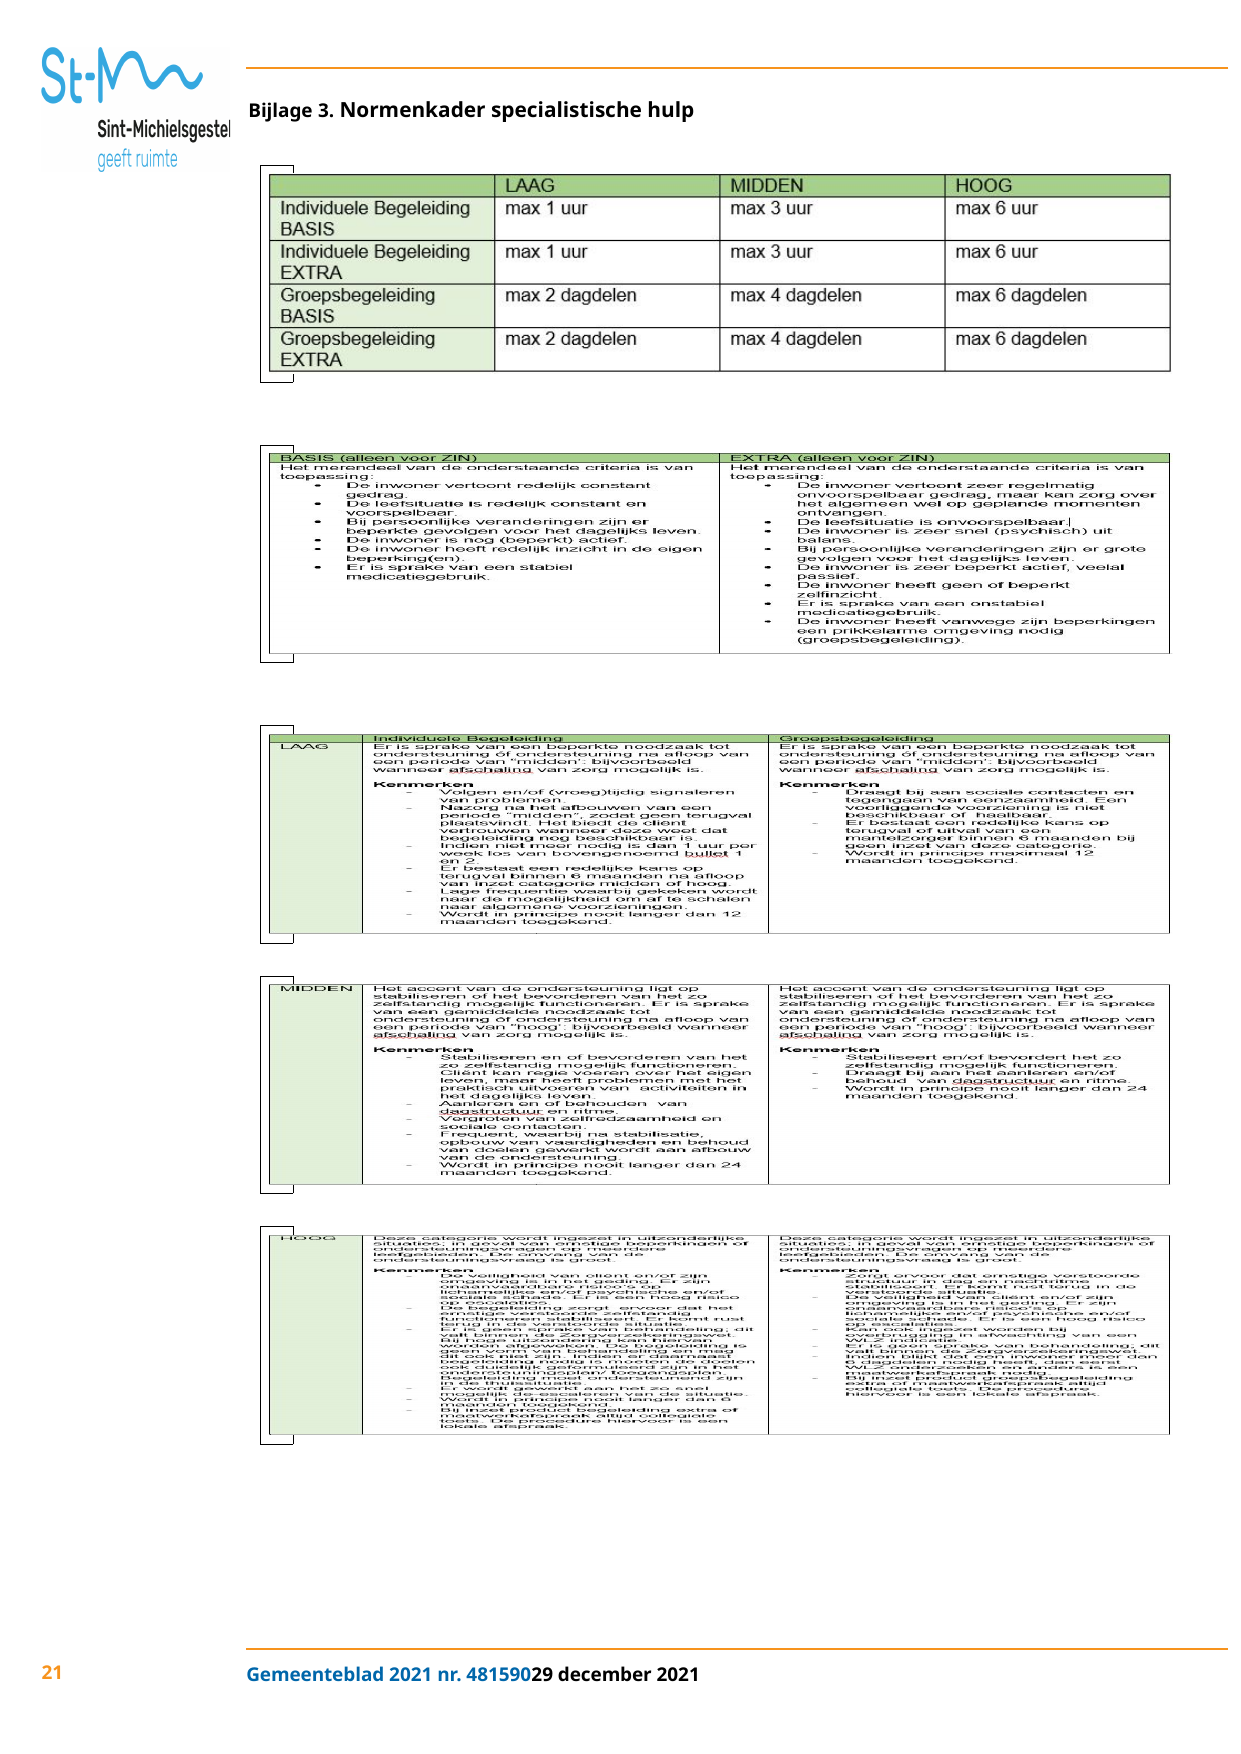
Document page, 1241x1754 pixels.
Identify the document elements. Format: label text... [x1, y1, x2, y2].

picture [268, 1235, 1173, 1435]
picture [268, 734, 1173, 934]
picture [41, 47, 231, 172]
text Bijlage 3. Normenkader specialistische hulp [248, 95, 1152, 123]
picture [268, 173, 1173, 374]
picture [268, 453, 1173, 654]
picture [268, 984, 1173, 1185]
